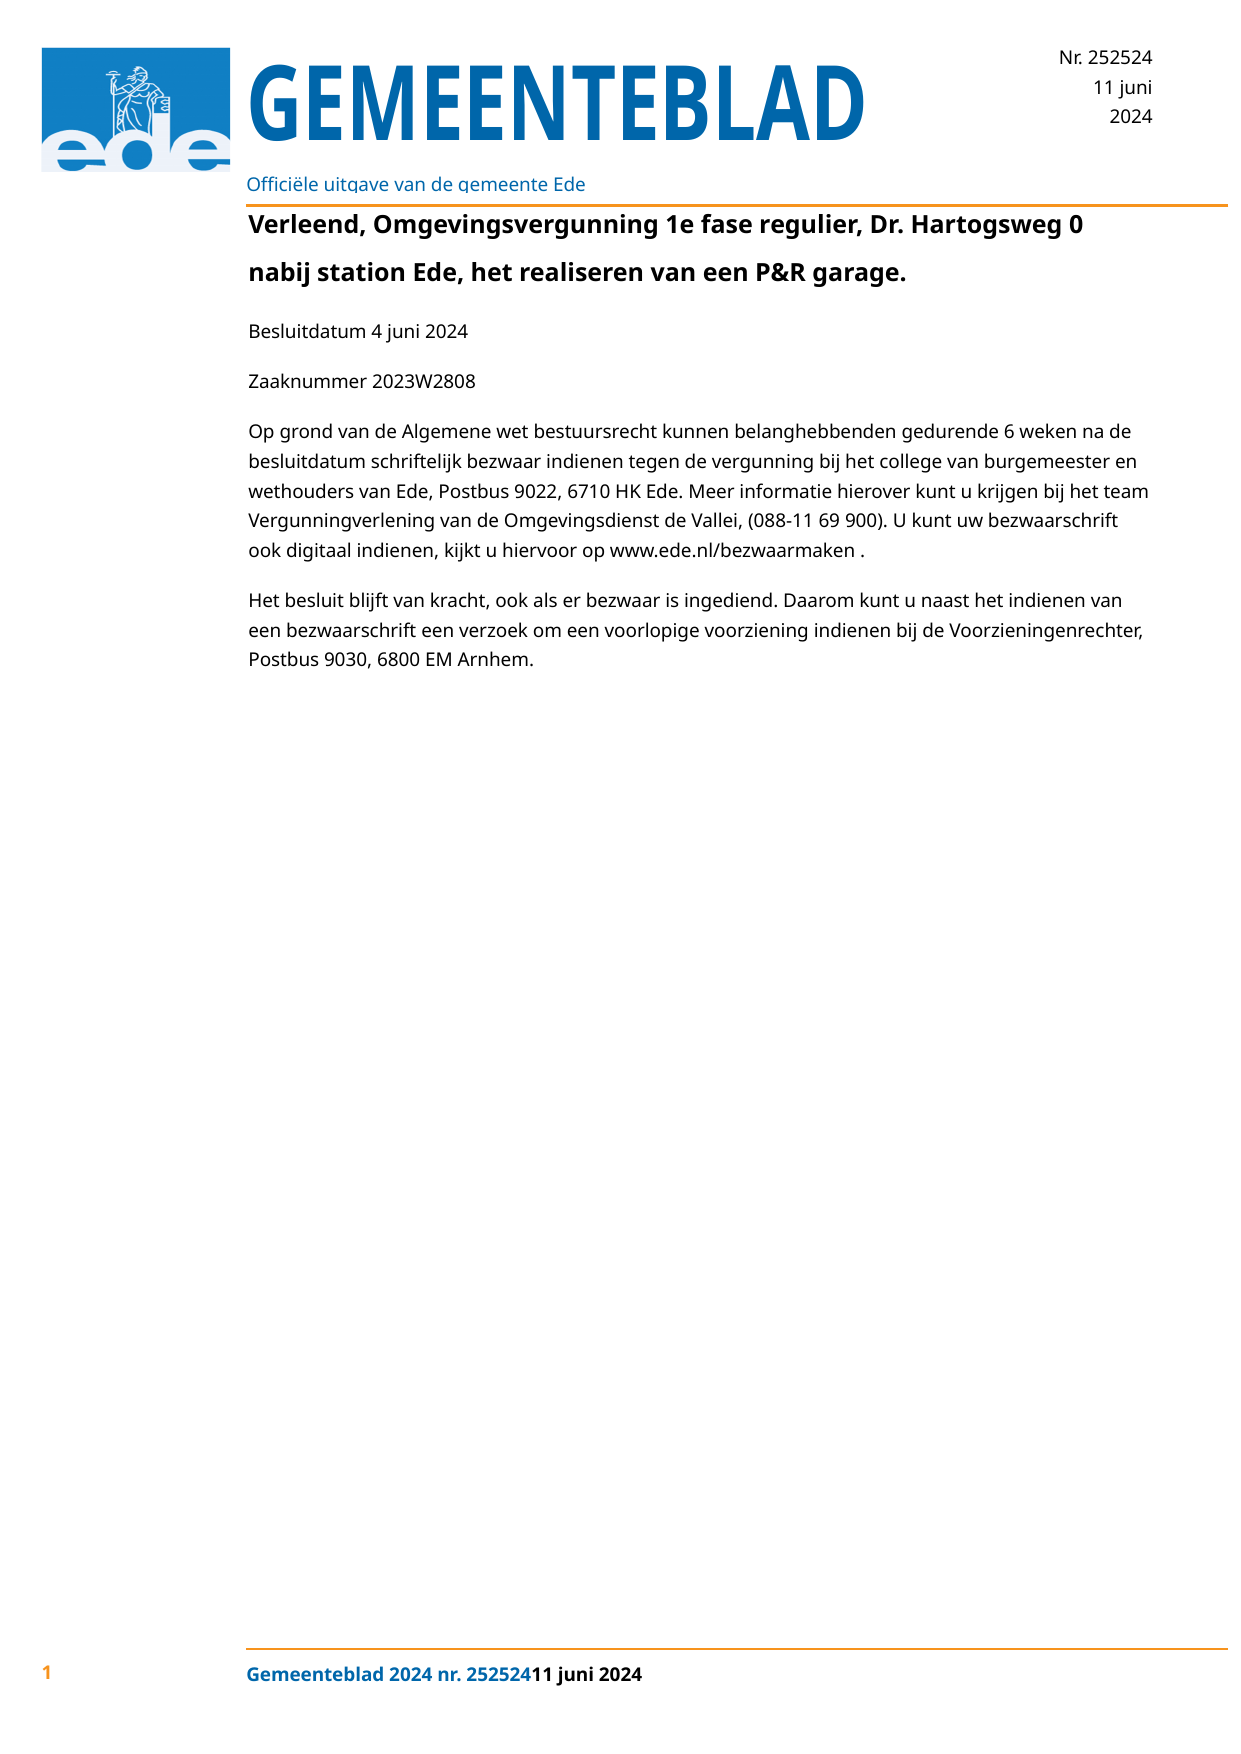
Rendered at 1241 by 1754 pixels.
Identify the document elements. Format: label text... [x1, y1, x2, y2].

picture [41, 47, 231, 172]
text Zaaknummer 2023W2808 [248, 368, 1152, 394]
text Het besluit blijft van kracht, ook als er bezwaar is ingediend. Daarom kunt u naast het indienen van een bezwaarschrift een verzoek om een voorlopige voorziening indienen bij de Voorzieningenrechter, Postbus 9030, 6800 EM Arnhem. [248, 587, 1152, 672]
text Op grond van de Algemene wet bestuursrecht kunnen belanghebbenden gedurende 6 weken na de besluitdatum schriftelijk bezwaar indienen tegen de vergunning bij het college van burgemeester en wethouders van Ede, Postbus 9022, 6710 HK Ede. Meer informatie hierover kunt u krijgen bij het team Vergunningverlening van de Omgevingsdienst de Vallei, (088-11 69 900). U kunt uw bezwaarschrift ook digitaal indienen, kijkt u hiervoor op www.ede.nl/bezwaarmaken . [248, 419, 1152, 563]
text Verleend, Omgevingsvergunning 1e fase regulier, Dr. Hartogsweg 0 nabij station Ede, het realiseren van een P&R garage. [248, 207, 1152, 288]
text Besluitdatum 4 juni 2024 [248, 318, 1152, 344]
